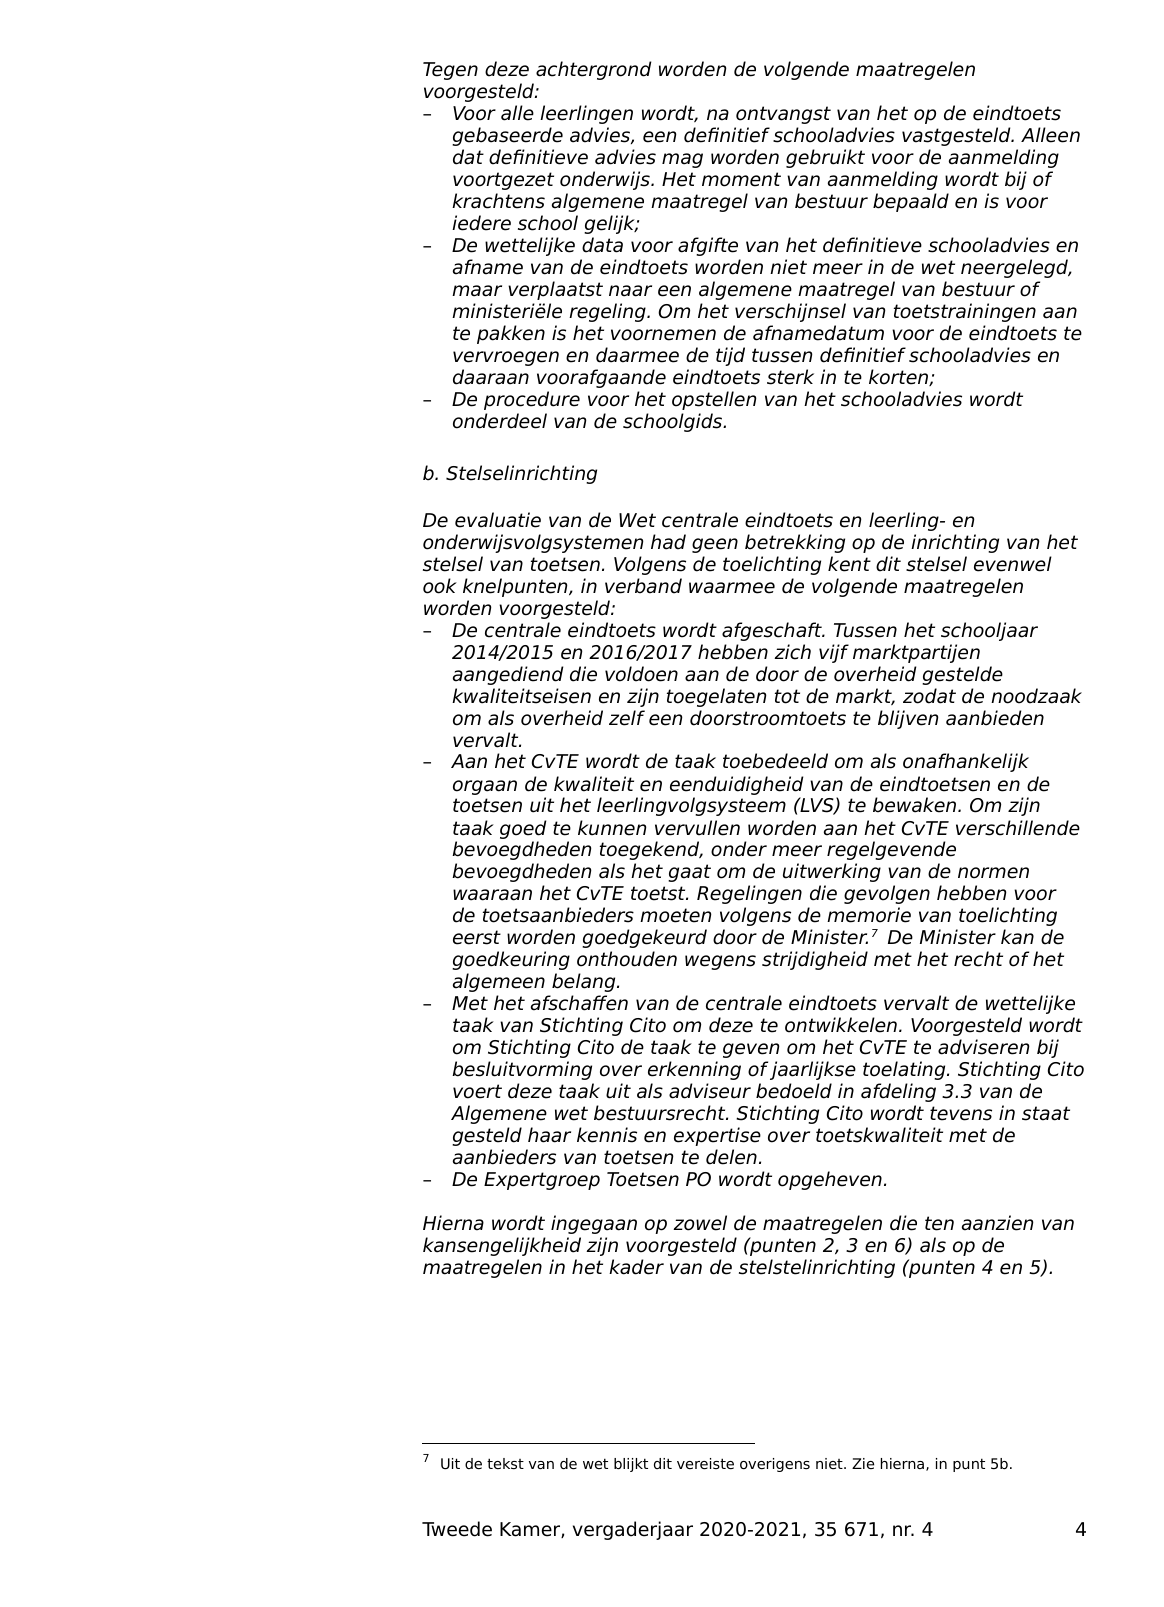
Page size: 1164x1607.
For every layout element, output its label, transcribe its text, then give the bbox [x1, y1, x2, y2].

text Hierna wordt ingegaan op zowel de maatregelen die ten aanzien van kansengelijkheid zijn voorgesteld (punten 2, 3 en 6) als op de maatregelen in het kader van de stelstelinrichting (punten 4 en 5). [422, 1213, 1087, 1279]
text – De centrale eindtoets wordt afgeschaft. Tussen het schooljaar 2014/2015 en 2016/2017 hebben zich vijf marktpartijen aangediend die voldoen aan de door de overheid gestelde kwaliteitseisen en zijn toegelaten tot de markt, zodat de noodzaak om als overheid zelf een doorstroomtoets te blijven aanbieden vervalt. [422, 619, 1087, 751]
text – De Expertgroep Toetsen PO wordt opgeheven. [422, 1169, 1087, 1191]
subtitle b. Stelselinrichting [422, 463, 1087, 485]
text Uit de tekst van de wet blijkt dit vereiste overigens niet. Zie hierna, in punt 5b. [422, 1452, 1087, 1474]
text – Voor alle leerlingen wordt, na ontvangst van het op de eindtoets gebaseerde advies, een definitief schooladvies vastgesteld. Alleen dat definitieve advies mag worden gebruikt voor de aanmelding voortgezet onderwijs. Het moment van aanmelding wordt bij of krachtens algemene maatregel van bestuur bepaald en is voor iedere school gelijk; [422, 103, 1087, 235]
text – Met het afschaffen van de centrale eindtoets vervalt de wettelijke taak van Stichting Cito om deze te ontwikkelen. Voorgesteld wordt om Stichting Cito de taak te geven om het CvTE te adviseren bij besluitvorming over erkenning of jaarlijkse toelating. Stichting Cito voert deze taak uit als adviseur bedoeld in afdeling 3.3 van de Algemene wet bestuursrecht. Stichting Cito wordt tevens in staat gesteld haar kennis en expertise over toetskwaliteit met de aanbieders van toetsen te delen. [422, 993, 1087, 1169]
text – Aan het CvTE wordt de taak toebedeeld om als onafhankelijk orgaan de kwaliteit en eenduidigheid van de eindtoetsen en de toetsen uit het leerlingvolgsysteem (LVS) te bewaken. Om zijn taak goed te kunnen vervullen worden aan het CvTE verschillende bevoegdheden toegekend, onder meer regelgevende bevoegdheden als het gaat om de uitwerking van de normen waaraan het CvTE toetst. Regelingen die gevolgen hebben voor de toetsaanbieders moeten volgens de memorie van toelichting eerst worden goedgekeurd door de Minister. De Minister kan de goedkeuring onthouden wegens strijdigheid met het recht of het algemeen belang. [422, 751, 1087, 993]
text – De procedure voor het opstellen van het schooladvies wordt onderdeel van de schoolgids. [422, 389, 1087, 433]
text Tegen deze achtergrond worden de volgende maatregelen voorgesteld: [422, 59, 1087, 103]
text – De wettelijke data voor afgifte van het definitieve schooladvies en afname van de eindtoets worden niet meer in de wet neergelegd, maar verplaatst naar een algemene maatregel van bestuur of ministeriële regeling. Om het verschijnsel van toetstrainingen aan te pakken is het voornemen de afnamedatum voor de eindtoets te vervroegen en daarmee de tijd tussen definitief schooladvies en daaraan voorafgaande eindtoets sterk in te korten; [422, 235, 1087, 389]
text De evaluatie van de Wet centrale eindtoets en leerling- en onderwijsvolgsystemen had geen betrekking op de inrichting van het stelsel van toetsen. Volgens de toelichting kent dit stelsel evenwel ook knelpunten, in verband waarmee de volgende maatregelen worden voorgesteld: [422, 510, 1087, 619]
